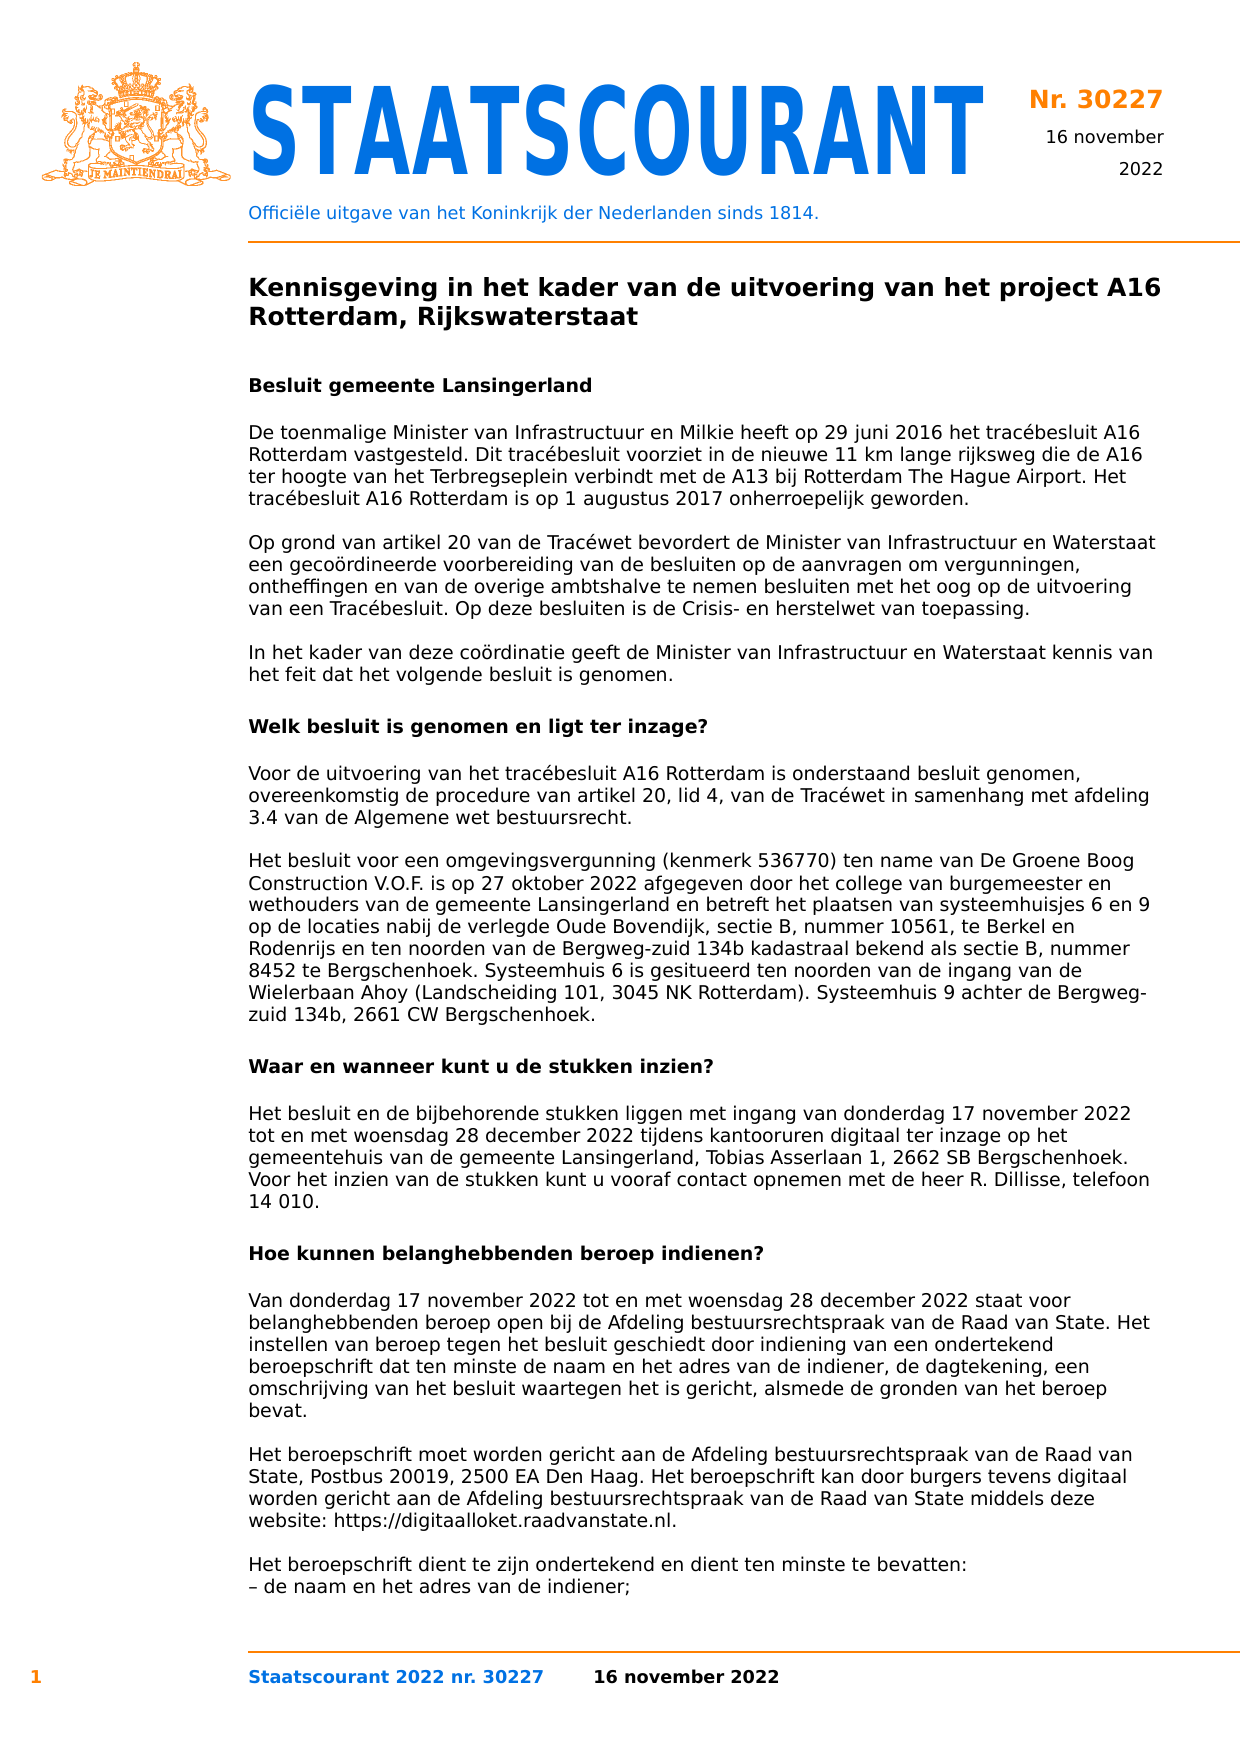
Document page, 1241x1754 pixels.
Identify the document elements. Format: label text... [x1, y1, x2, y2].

subtitle Waar en wanneer kunt u de stukken inzien? [248, 1056, 1163, 1078]
text Voor de uitvoering van het tracébesluit A16 Rotterdam is onderstaand besluit genomen, overeenkomstig de procedure van artikel 20, lid 4, van de Tracéwet in samenhang met afdeling 3.4 van de Algemene wet bestuursrecht. [248, 763, 1163, 828]
table_cell 2022 [998, 153, 1240, 203]
picture [41, 62, 231, 186]
table_header Nr. 30227 [998, 62, 1240, 121]
text Het besluit voor een omgevingsvergunning (kenmerk 536770) ten name van De Groene Boog Construction V.O.F. is op 27 oktober 2022 afgegeven door het college van burgemeester en wethouders van de gemeente Lansingerland en betreft het plaatsen van systeemhuisjes 6 en 9 op de locaties nabij de verlegde Oude Bovendijk, sectie B, nummer 10561, te Berkel en Rodenrijs en ten noorden van de Bergweg-zuid 134b kadastraal bekend als sectie B, nummer 8452 te Bergschenhoek. Systeemhuis 6 is gesitueerd ten noorden van de ingang van de Wielerbaan Ahoy (Landscheiding 101, 3045 NK Rotterdam). Systeemhuis 9 achter de Bergweg-zuid 134b, 2661 CW Bergschenhoek. [248, 850, 1163, 1026]
subtitle Welk besluit is genomen en ligt ter inzage? [248, 716, 1163, 738]
table_cell Officiële uitgave van het Koninkrijk der Nederlanden sinds 1814. [248, 203, 1240, 241]
table_cell 16 november [998, 121, 1240, 153]
text Het beroepschrift moet worden gericht aan de Afdeling bestuursrechtspraak van de Raad van State, Postbus 20019, 2500 EA Den Haag. Het beroepschrift kan door burgers tevens digitaal worden gericht aan de Afdeling bestuursrechtspraak van de Raad van State middels deze website: https://digitaalloket.raadvanstate.nl. [248, 1444, 1163, 1532]
subtitle Besluit gemeente Lansingerland [248, 375, 1163, 397]
text Op grond van artikel 20 van de Tracéwet bevordert de Minister van Infrastructuur en Waterstaat een gecoördineerde voor­bereiding van de besluiten op de aanvragen om vergunningen, ontheffingen en van de overige ambtshalve te nemen besluiten met het oog op de uitvoering van een Tracébesluit. Op deze besluiten is de Crisis- en herstelwet van toepassing. [248, 532, 1163, 620]
text Het besluit en de bijbehorende stukken liggen met ingang van donderdag 17 november 2022 tot en met woensdag 28 december 2022 tijdens kantooruren digitaal ter inzage op het gemeentehuis van de gemeente Lansingerland, Tobias Asserlaan 1, 2662 SB Bergschenhoek. Voor het inzien van de stukken kunt u vooraf contact opnemen met de heer R. Dillisse, telefoon 14 010. [248, 1103, 1163, 1213]
text – de naam en het adres van de indiener; [248, 1576, 1163, 1598]
text Van donderdag 17 november 2022 tot en met woensdag 28 december 2022 staat voor belanghebbenden beroep open bij de Afdeling bestuursrechtspraak van de Raad van State. Het instellen van beroep tegen het besluit geschiedt door indiening van een ondertekend beroepschrift dat ten minste de naam en het adres van de indiener, de dagtekening, een omschrijving van het besluit waartegen het is gericht, alsmede de gronden van het beroep bevat. [248, 1290, 1163, 1422]
text Het beroepschrift dient te zijn ondertekend en dient ten minste te bevatten: [248, 1554, 1163, 1576]
text In het kader van deze coördinatie geeft de Minister van Infrastructuur en Waterstaat kennis van het feit dat het volgende besluit is genomen. [248, 642, 1163, 686]
table_header [25, 62, 248, 241]
table_header STAATSCOURANT [248, 62, 998, 203]
subtitle Kennisgeving in het kader van de uitvoering van het project A16 Rotterdam, Rijkswaterstaat [248, 273, 1163, 331]
text De toenmalige Minister van Infrastructuur en Milkie heeft op 29 juni 2016 het tracébesluit A16 Rotterdam vastgesteld. Dit tracébesluit voorziet in de nieuwe 11 km lange rijksweg die de A16 ter hoogte van het Terbregseplein verbindt met de A13 bij Rotterdam The Hague Airport. Het tracébesluit A16 Rotterdam is op 1 augustus 2017 onherroepelijk geworden. [248, 422, 1163, 510]
subtitle Hoe kunnen belanghebbenden beroep indienen? [248, 1243, 1163, 1265]
